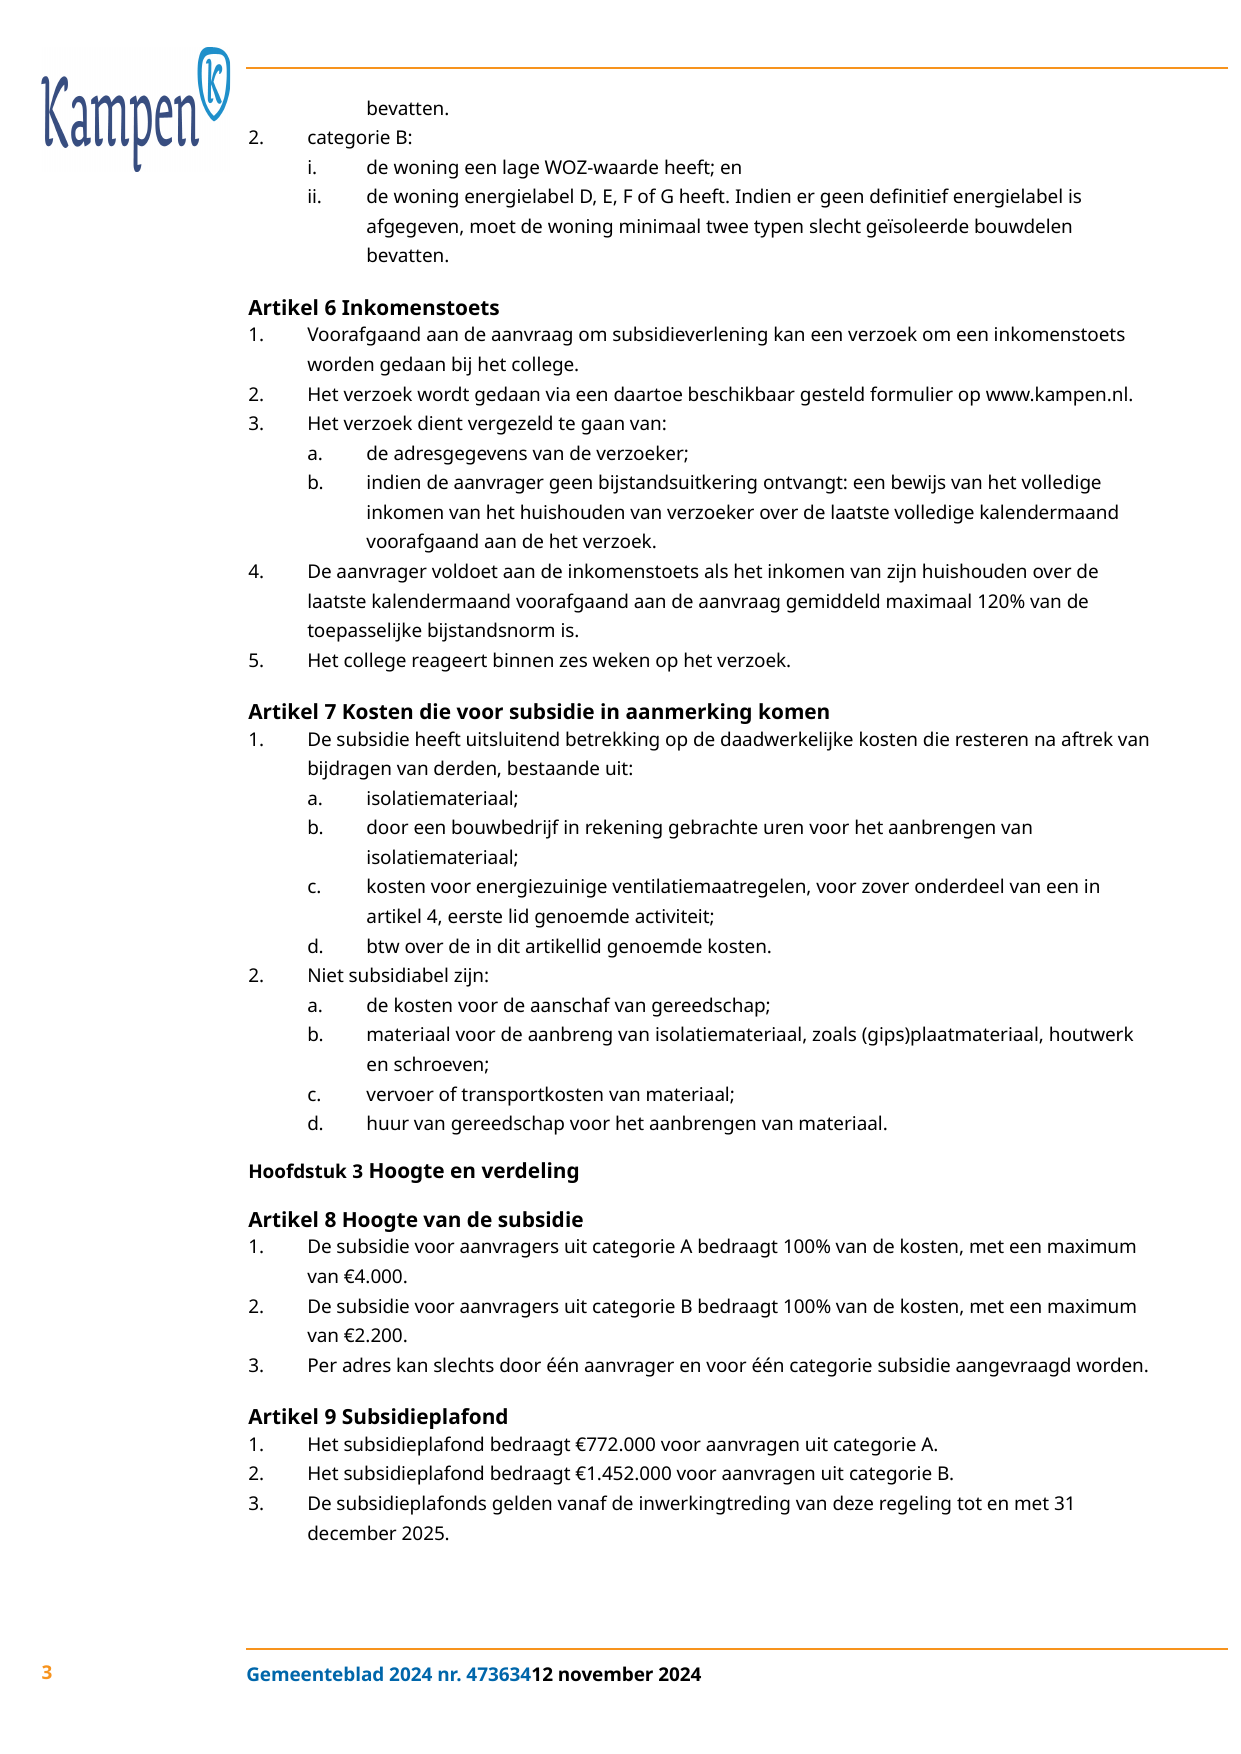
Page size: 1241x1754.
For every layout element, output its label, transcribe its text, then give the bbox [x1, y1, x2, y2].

list Het verzoek dient vergezeld te gaan van: [248, 410, 1152, 436]
list materiaal voor de aanbreng van isolatiemateriaal, zoals (gips)plaatmateriaal, houtwerk en schroeven; [307, 1022, 1152, 1077]
list categorie B: [248, 124, 1152, 150]
list bevatten. [307, 95, 1152, 121]
list Het subsidieplafond bedraagt €772.000 voor aanvragen uit categorie A. [248, 1431, 1152, 1457]
list De subsidie heeft uitsluitend betrekking op de daadwerkelijke kosten die resteren na aftrek van bijdragen van derden, bestaande uit: [248, 726, 1152, 781]
text Artikel 9 Subsidieplafond [248, 1402, 1152, 1431]
list vervoer of transportkosten van materiaal; [307, 1081, 1152, 1107]
list Het verzoek wordt gedaan via een daartoe beschikbaar gesteld formulier op www.kampen.nl. [248, 381, 1152, 406]
list De subsidieplafonds gelden vanaf de inwerkingtreding van deze regeling tot en met 31 december 2025. [248, 1490, 1152, 1545]
text Artikel 7 Kosten die voor subsidie in aanmerking komen [248, 697, 1152, 726]
list De aanvrager voldoet aan de inkomenstoets als het inkomen van zijn huishouden over de laatste kalendermaand voorafgaand aan de aanvraag gemiddeld maximaal 120% van de toepasselijke bijstandsnorm is. [248, 558, 1152, 643]
list kosten voor energiezuinige ventilatiemaatregelen, voor zover onderdeel van een in artikel 4, eerste lid genoemde activiteit; [307, 874, 1152, 929]
text Artikel 6 Inkomenstoets [248, 293, 1152, 322]
list btw over de in dit artikellid genoemde kosten. [307, 933, 1152, 959]
list De subsidie voor aanvragers uit categorie A bedraagt 100% van de kosten, met een maximum van €4.000. [248, 1234, 1152, 1289]
list de kosten voor de aanschaf van gereedschap; [307, 992, 1152, 1018]
list Het subsidieplafond bedraagt €1.452.000 voor aanvragen uit categorie B. [248, 1461, 1152, 1486]
picture [41, 47, 231, 172]
list Voorafgaand aan de aanvraag om subsidieverlening kan een verzoek om een inkomenstoets worden gedaan bij het college. [248, 322, 1152, 377]
list isolatiemateriaal; [307, 785, 1152, 811]
list Het college reageert binnen zes weken op het verzoek. [248, 647, 1152, 673]
list indien de aanvrager geen bijstandsuitkering ontvangt: een bewijs van het volledige inkomen van het huishouden van verzoeker over de laatste volledige kalendermaand voorafgaand aan de het verzoek. [307, 469, 1152, 554]
list Niet subsidiabel zijn: [248, 962, 1152, 988]
text Artikel 8 Hoogte van de subsidie [248, 1205, 1152, 1234]
list Per adres kan slechts door één aanvrager en voor één categorie subsidie aangevraagd worden. [248, 1352, 1152, 1378]
list de woning energielabel D, E, F of G heeft. Indien er geen definitief energielabel is afgegeven, moet de woning minimaal twee typen slecht geïsoleerde bouwdelen bevatten. [307, 183, 1152, 268]
list de adresgegevens van de verzoeker; [307, 440, 1152, 466]
list De subsidie voor aanvragers uit categorie B bedraagt 100% van de kosten, met een maximum van €2.200. [248, 1293, 1152, 1348]
text Hoofdstuk 3 Hoogte en verdeling [248, 1156, 1152, 1184]
list door een bouwbedrijf in rekening gebrachte uren voor het aanbrengen van isolatiemateriaal; [307, 814, 1152, 870]
list huur van gereedschap voor het aanbrengen van materiaal. [307, 1110, 1152, 1136]
list de woning een lage WOZ-waarde heeft; en [307, 154, 1152, 180]
